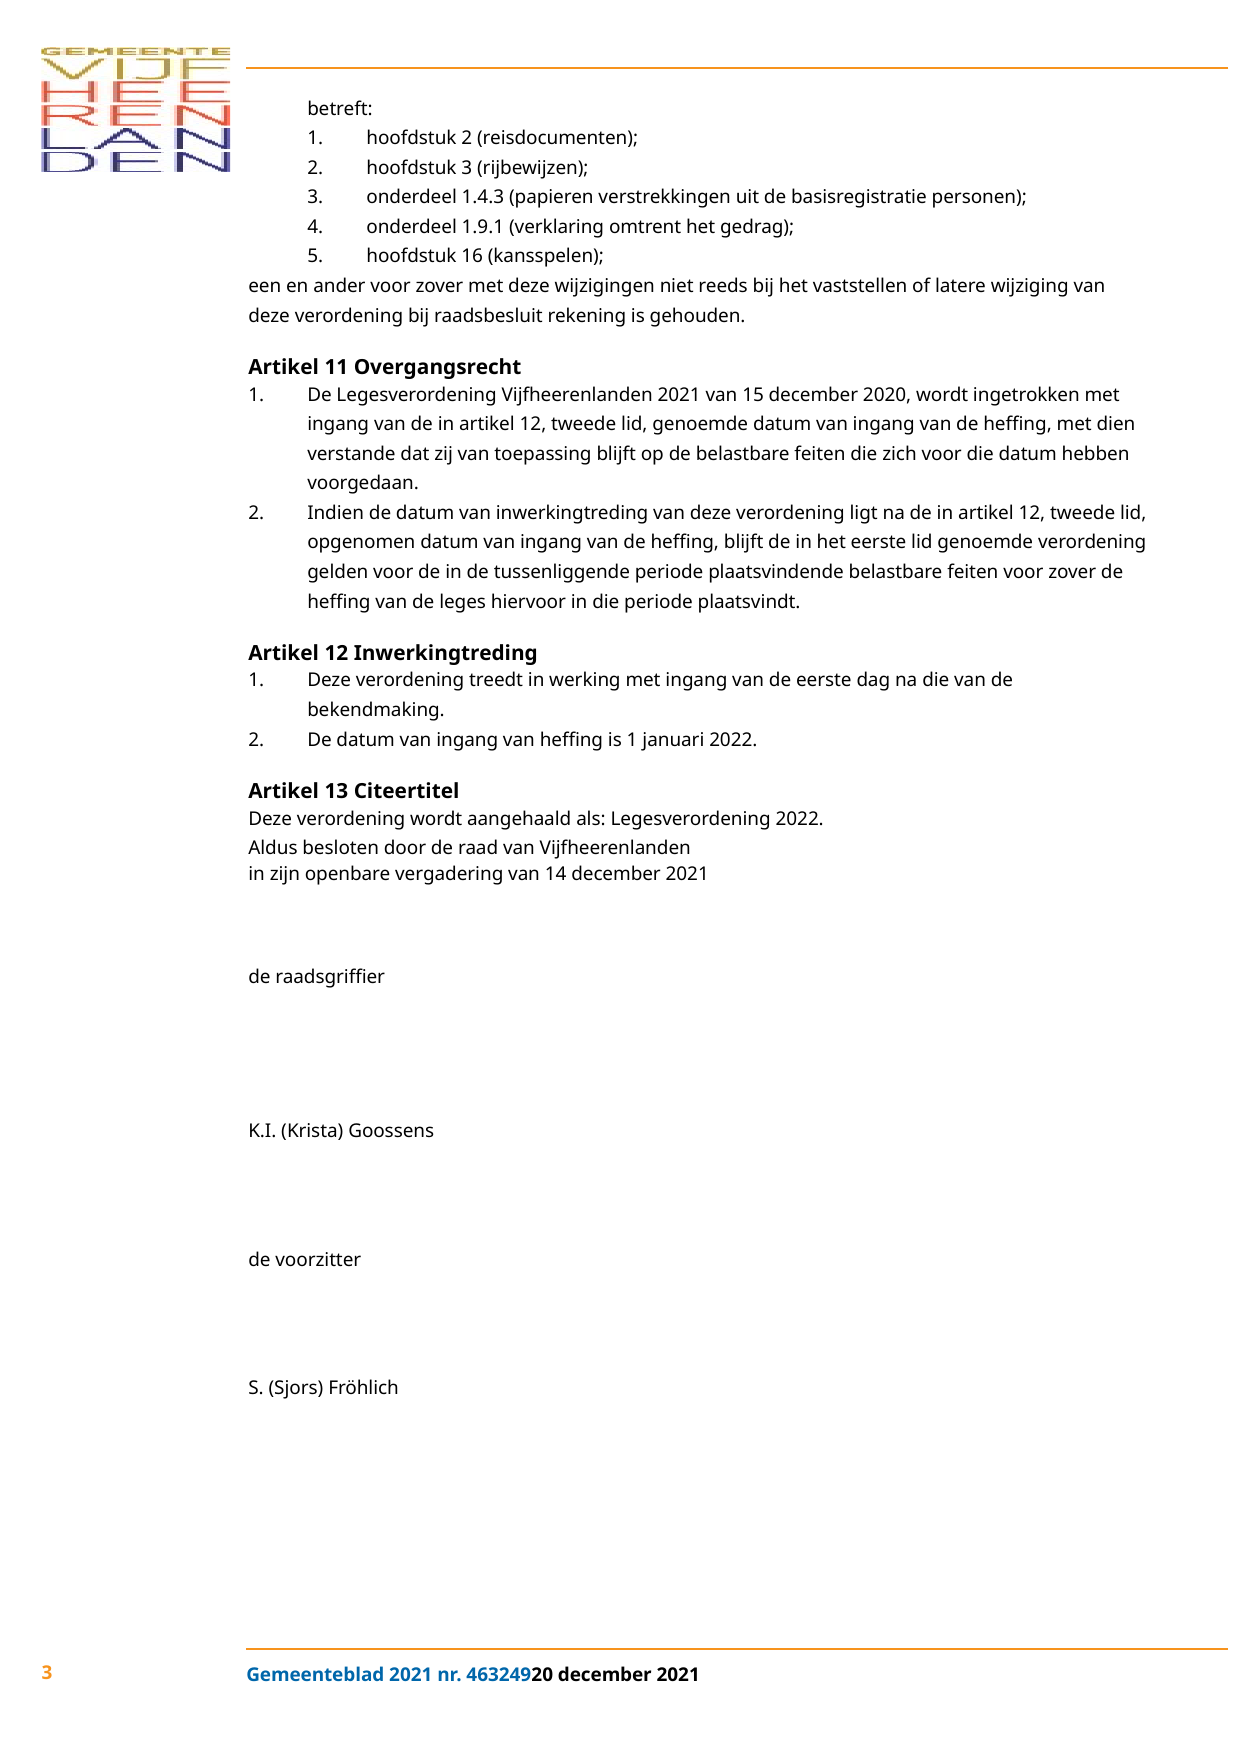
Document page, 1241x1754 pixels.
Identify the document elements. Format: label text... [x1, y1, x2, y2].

text een en ander voor zover met deze wijzigingen niet reeds bij het vaststellen of latere wijziging van deze verordening bij raadsbesluit rekening is gehouden. [248, 272, 1152, 328]
list hoofdstuk 2 (reisdocumenten); [307, 124, 1152, 150]
list De Legesverordening Vijfheerenlanden 2021 van 15 december 2020, wordt ingetrokken met ingang van de in artikel 12, tweede lid, genoemde datum van ingang van de heffing, met dien verstande dat zij van toepassing blijft op de belastbare feiten die zich voor die datum hebben voorgedaan. [248, 381, 1152, 495]
text de voorzitter [248, 1246, 1152, 1272]
text S. (Sjors) Fröhlich [248, 1374, 1152, 1400]
list hoofdstuk 16 (kansspelen); [307, 243, 1152, 268]
text Deze verordening wordt aangehaald als: Legesverordening 2022. [248, 805, 1152, 830]
text de raadsgriffier [248, 963, 1152, 989]
text Artikel 13 Citeertitel [248, 776, 1152, 805]
text Aldus besloten door de raad van Vijfheerenlanden [248, 834, 1152, 860]
list Indien de datum van inwerkingtreding van deze verordening ligt na de in artikel 12, tweede lid, opgenomen datum van ingang van de heffing, blijft de in het eerste lid genoemde verordening gelden voor de in de tussenliggende periode plaatsvindende belastbare feiten voor zover de heffing van de leges hiervoor in die periode plaatsvindt. [248, 499, 1152, 613]
list De datum van ingang van heffing is 1 januari 2022. [248, 726, 1152, 752]
text in zijn openbare vergadering van 14 december 2021 [248, 860, 1152, 886]
picture [41, 47, 231, 172]
text Artikel 11 Overgangsrecht [248, 352, 1152, 381]
text K.I. (Krista) Goossens [248, 1117, 1152, 1143]
text Artikel 12 Inwerkingtreding [248, 638, 1152, 667]
list hoofdstuk 3 (rijbewijzen); [307, 154, 1152, 180]
list onderdeel 1.9.1 (verklaring omtrent het gedrag); [307, 213, 1152, 239]
list betreft: [248, 95, 1152, 121]
list onderdeel 1.4.3 (papieren verstrekkingen uit de basisregistratie personen); [307, 183, 1152, 209]
list Deze verordening treedt in werking met ingang van de eerste dag na die van de bekendmaking. [248, 667, 1152, 722]
